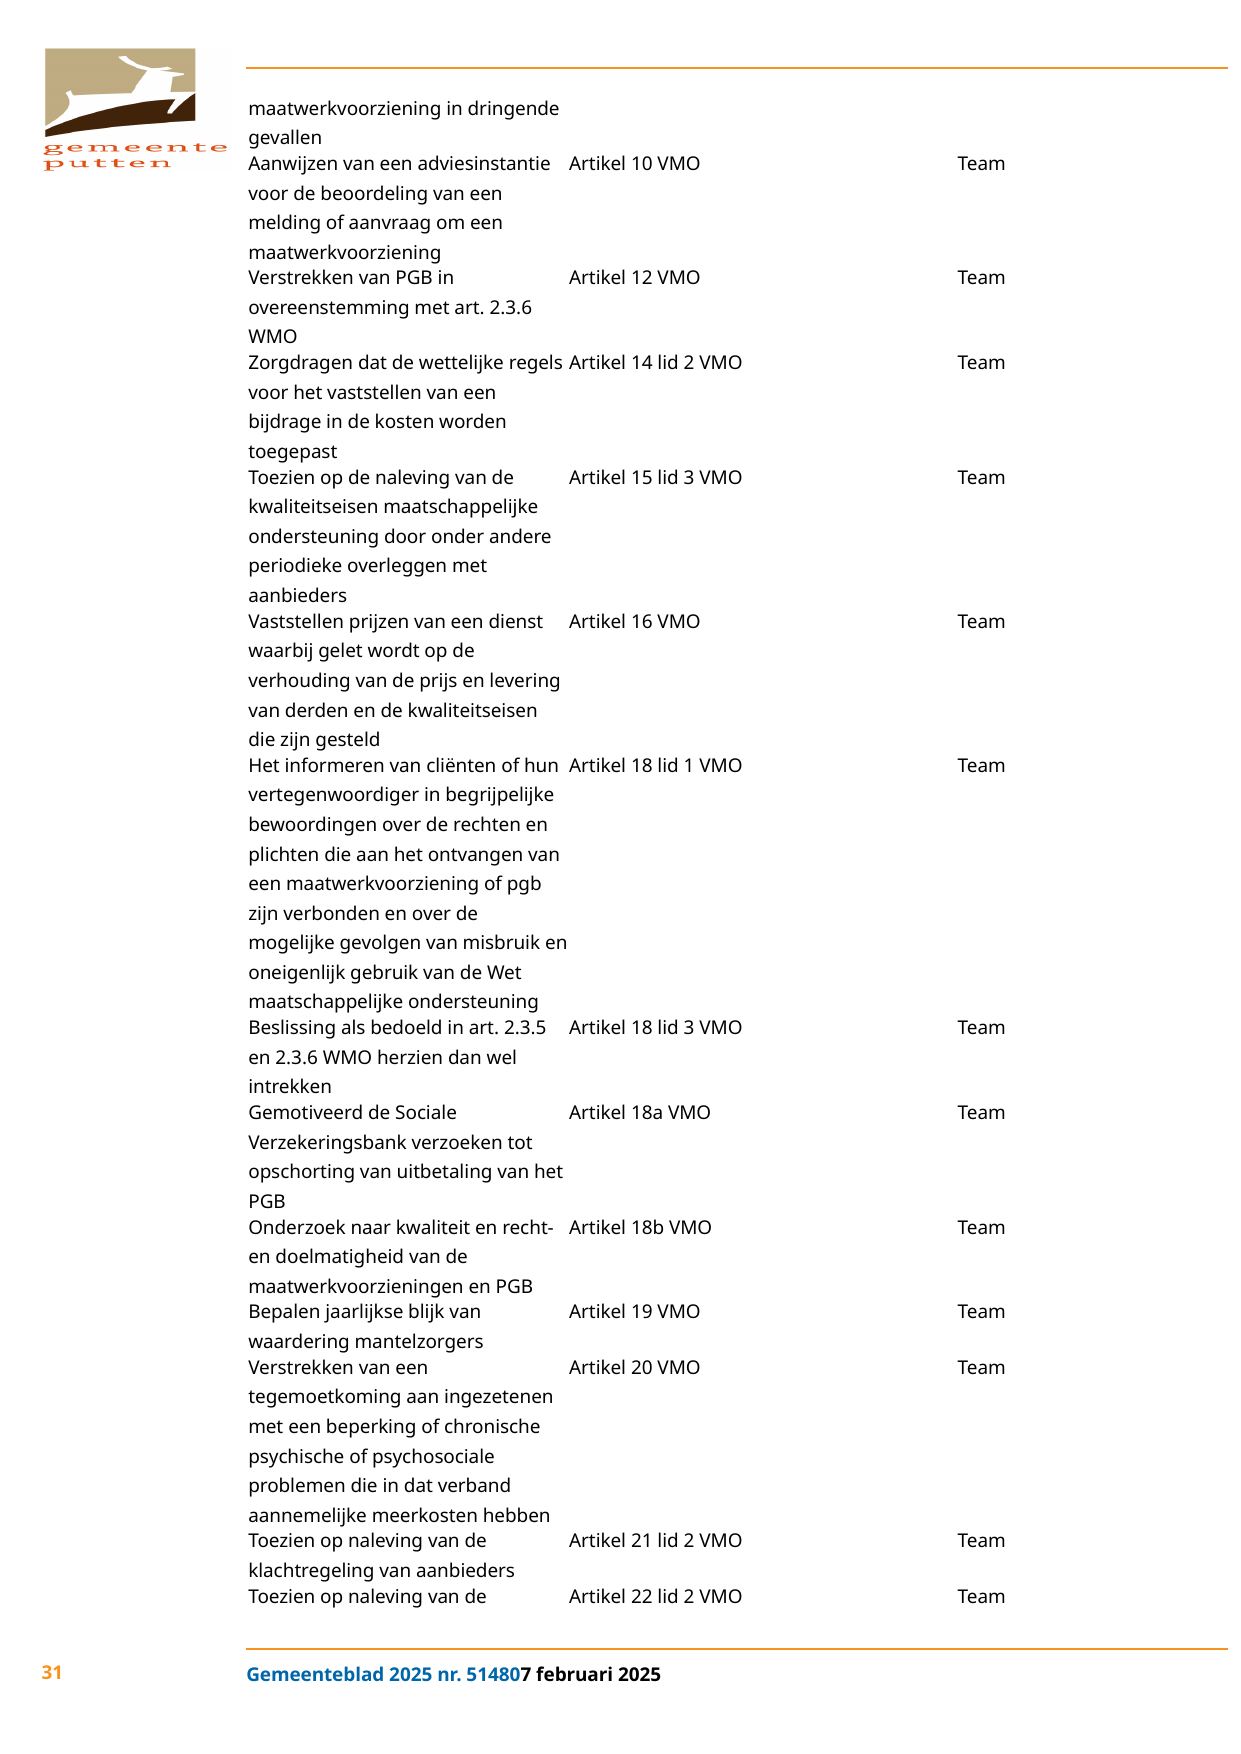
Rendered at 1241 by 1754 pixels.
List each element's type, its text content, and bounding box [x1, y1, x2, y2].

table_cell [763, 1354, 957, 1528]
table_cell Artikel 19 VMO [569, 1299, 763, 1354]
table_cell Team [958, 752, 1152, 1014]
table_cell Artikel 18 lid 3 VMO [569, 1015, 763, 1099]
table_cell [763, 95, 957, 150]
table_cell [763, 150, 957, 264]
table_cell [763, 1528, 957, 1583]
table_cell Artikel 12 VMO [569, 265, 763, 349]
table_cell Beslissing als bedoeld in art. 2.3.5 en 2.3.6 WMO herzien dan wel intrekken [248, 1015, 569, 1099]
table_cell Bepalen jaarlijkse blijk van waardering mantelzorgers [248, 1299, 569, 1354]
table_cell Artikel 22 lid 2 VMO [569, 1583, 763, 1609]
table_cell [763, 608, 957, 752]
table_cell Zorgdragen dat de wettelijke regels voor het vaststellen van een bijdrage in de kosten worden toegepast [248, 350, 569, 464]
table_cell Artikel 14 lid 2 VMO [569, 350, 763, 464]
table_cell Team [958, 464, 1152, 608]
table_cell [763, 265, 957, 349]
table_cell Toezien op de naleving van de kwaliteitseisen maatschappelijke ondersteuning door onder andere periodieke overleggen met aanbieders [248, 464, 569, 608]
table_cell Toezien op naleving van de [248, 1583, 569, 1609]
table_cell [958, 95, 1152, 150]
table_cell Team [958, 1015, 1152, 1099]
table_cell Team [958, 150, 1152, 264]
table_cell [763, 1299, 957, 1354]
table_cell Team [958, 608, 1152, 752]
table_cell Gemotiveerd de Sociale Verzekeringsbank verzoeken tot opschorting van uitbetaling van het PGB [248, 1099, 569, 1214]
table_cell Team [958, 1528, 1152, 1583]
table_cell Team [958, 350, 1152, 464]
table_cell Artikel 21 lid 2 VMO [569, 1528, 763, 1583]
table_cell Team [958, 1299, 1152, 1354]
table_cell Team [958, 1214, 1152, 1299]
table_cell [763, 1214, 957, 1299]
table_cell [763, 752, 957, 1014]
table_cell Artikel 16 VMO [569, 608, 763, 752]
table_cell Toezien op naleving van de klachtregeling van aanbieders [248, 1528, 569, 1583]
table_cell Team [958, 1099, 1152, 1214]
table_cell Verstrekken van PGB in overeenstemming met art. 2.3.6 WMO [248, 265, 569, 349]
table_cell Artikel 18b VMO [569, 1214, 763, 1299]
table_cell Artikel 10 VMO [569, 150, 763, 264]
table_cell Aanwijzen van een adviesinstantie voor de beoordeling van een melding of aanvraag om een maatwerkvoorziening [248, 150, 569, 264]
table_cell [763, 1583, 957, 1609]
table_cell Team [958, 1583, 1152, 1609]
table_cell [763, 350, 957, 464]
table_cell maatwerkvoorziening in dringende gevallen [248, 95, 569, 150]
table_cell Artikel 15 lid 3 VMO [569, 464, 763, 608]
table_cell Artikel 20 VMO [569, 1354, 763, 1528]
table_cell Onderzoek naar kwaliteit en recht- en doelmatigheid van de maatwerkvoorzieningen en PGB [248, 1214, 569, 1299]
picture [41, 47, 231, 172]
table_cell [569, 95, 763, 150]
table_cell Het informeren van cliënten of hun vertegenwoordiger in begrijpelijke bewoordingen over de rechten en plichten die aan het ontvangen van een maatwerkvoorziening of pgb zijn verbonden en over de mogelijke gevolgen van misbruik en oneigenlijk gebruik van de Wet maatschappelijke ondersteuning [248, 752, 569, 1014]
table_cell Artikel 18a VMO [569, 1099, 763, 1214]
table_cell Team [958, 1354, 1152, 1528]
table_cell Team [958, 265, 1152, 349]
table_cell Verstrekken van een tegemoetkoming aan ingezetenen met een beperking of chronische psychische of psychosociale problemen die in dat verband aannemelijke meerkosten hebben [248, 1354, 569, 1528]
table_cell Vaststellen prijzen van een dienst waarbij gelet wordt op de verhouding van de prijs en levering van derden en de kwaliteitseisen die zijn gesteld [248, 608, 569, 752]
table_cell [763, 1099, 957, 1214]
table_cell [763, 464, 957, 608]
table_cell [763, 1015, 957, 1099]
table_cell Artikel 18 lid 1 VMO [569, 752, 763, 1014]
